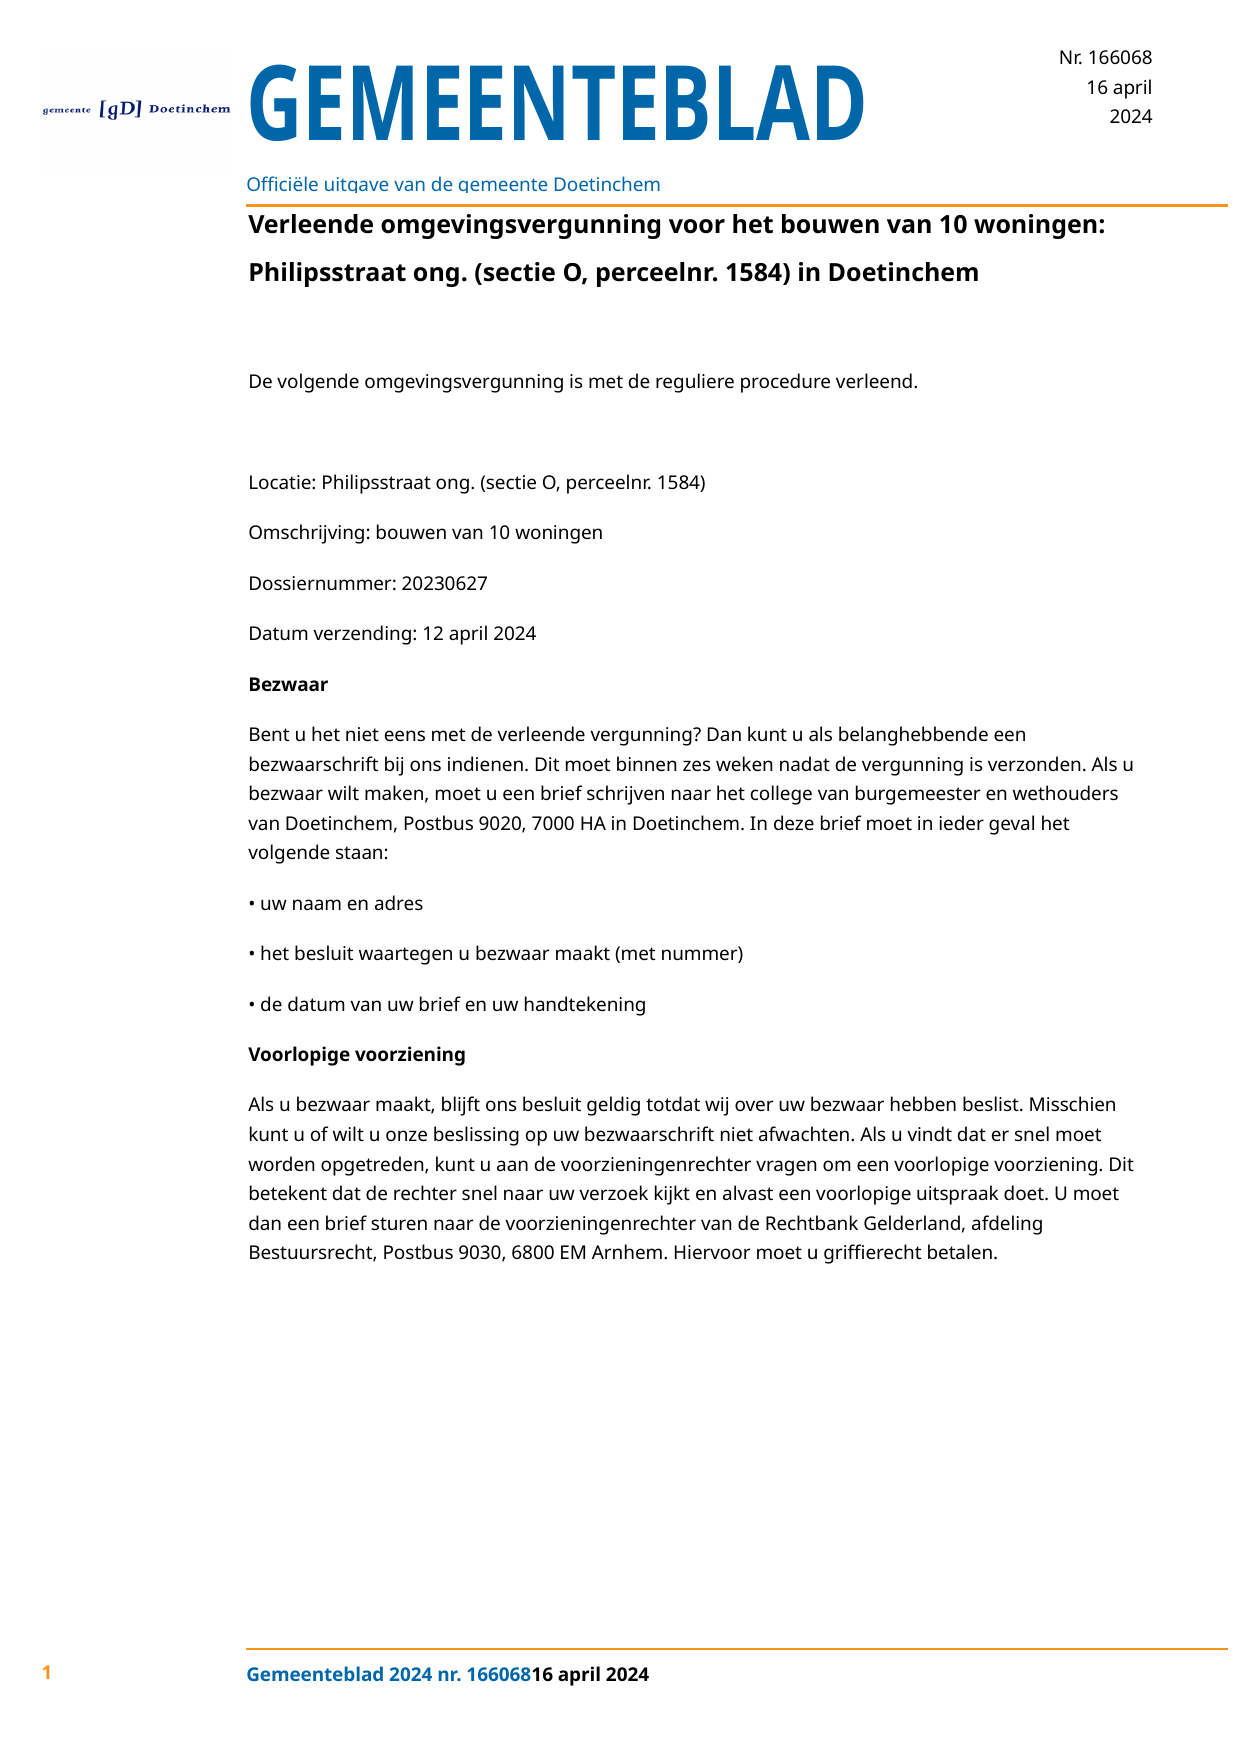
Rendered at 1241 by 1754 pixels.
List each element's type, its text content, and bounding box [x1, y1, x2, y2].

text Omschrijving: bouwen van 10 woningen [248, 519, 1152, 545]
text Als u bezwaar maakt, blijft ons besluit geldig totdat wij over uw bezwaar hebben beslist. Misschien kunt u of wilt u onze beslissing op uw bezwaarschrift niet afwachten. Als u vindt dat er snel moet worden opgetreden, kunt u aan de voorzieningenrechter vragen om een voorlopige voorziening. Dit betekent dat de rechter snel naar uw verzoek kijkt en alvast een voorlopige uitspraak doet. U moet dan een brief sturen naar de voorzieningenrechter van de Rechtbank Gelderland, afdeling Bestuursrecht, Postbus 9030, 6800 EM Arnhem. Hiervoor moet u griffierecht betalen. [248, 1092, 1152, 1265]
text Verleende omgevingsvergunning voor het bouwen van 10 woningen: Philipsstraat ong. (sectie O, perceelnr. 1584) in Doetinchem [248, 207, 1152, 288]
text • het besluit waartegen u bezwaar maakt (met nummer) [248, 940, 1152, 966]
text Locatie: Philipsstraat ong. (sectie O, perceelnr. 1584) [248, 469, 1152, 495]
text Bezwaar [248, 671, 1152, 697]
text De volgende omgevingsvergunning is met de reguliere procedure verleend. [248, 368, 1152, 394]
text • de datum van uw brief en uw handtekening [248, 991, 1152, 1017]
picture [41, 47, 231, 172]
text Dossiernummer: 20230627 [248, 570, 1152, 596]
text Bent u het niet eens met de verleende vergunning? Dan kunt u als belanghebbende een bezwaarschrift bij ons indienen. Dit moet binnen zes weken nadat de vergunning is verzonden. Als u bezwaar wilt maken, moet u een brief schrijven naar het college van burgemeester en wethouders van Doetinchem, Postbus 9020, 7000 HA in Doetinchem. In deze brief moet in ieder geval het volgende staan: [248, 721, 1152, 865]
text Datum verzending: 12 april 2024 [248, 620, 1152, 646]
text • uw naam en adres [248, 890, 1152, 916]
text Voorlopige voorziening [248, 1041, 1152, 1067]
